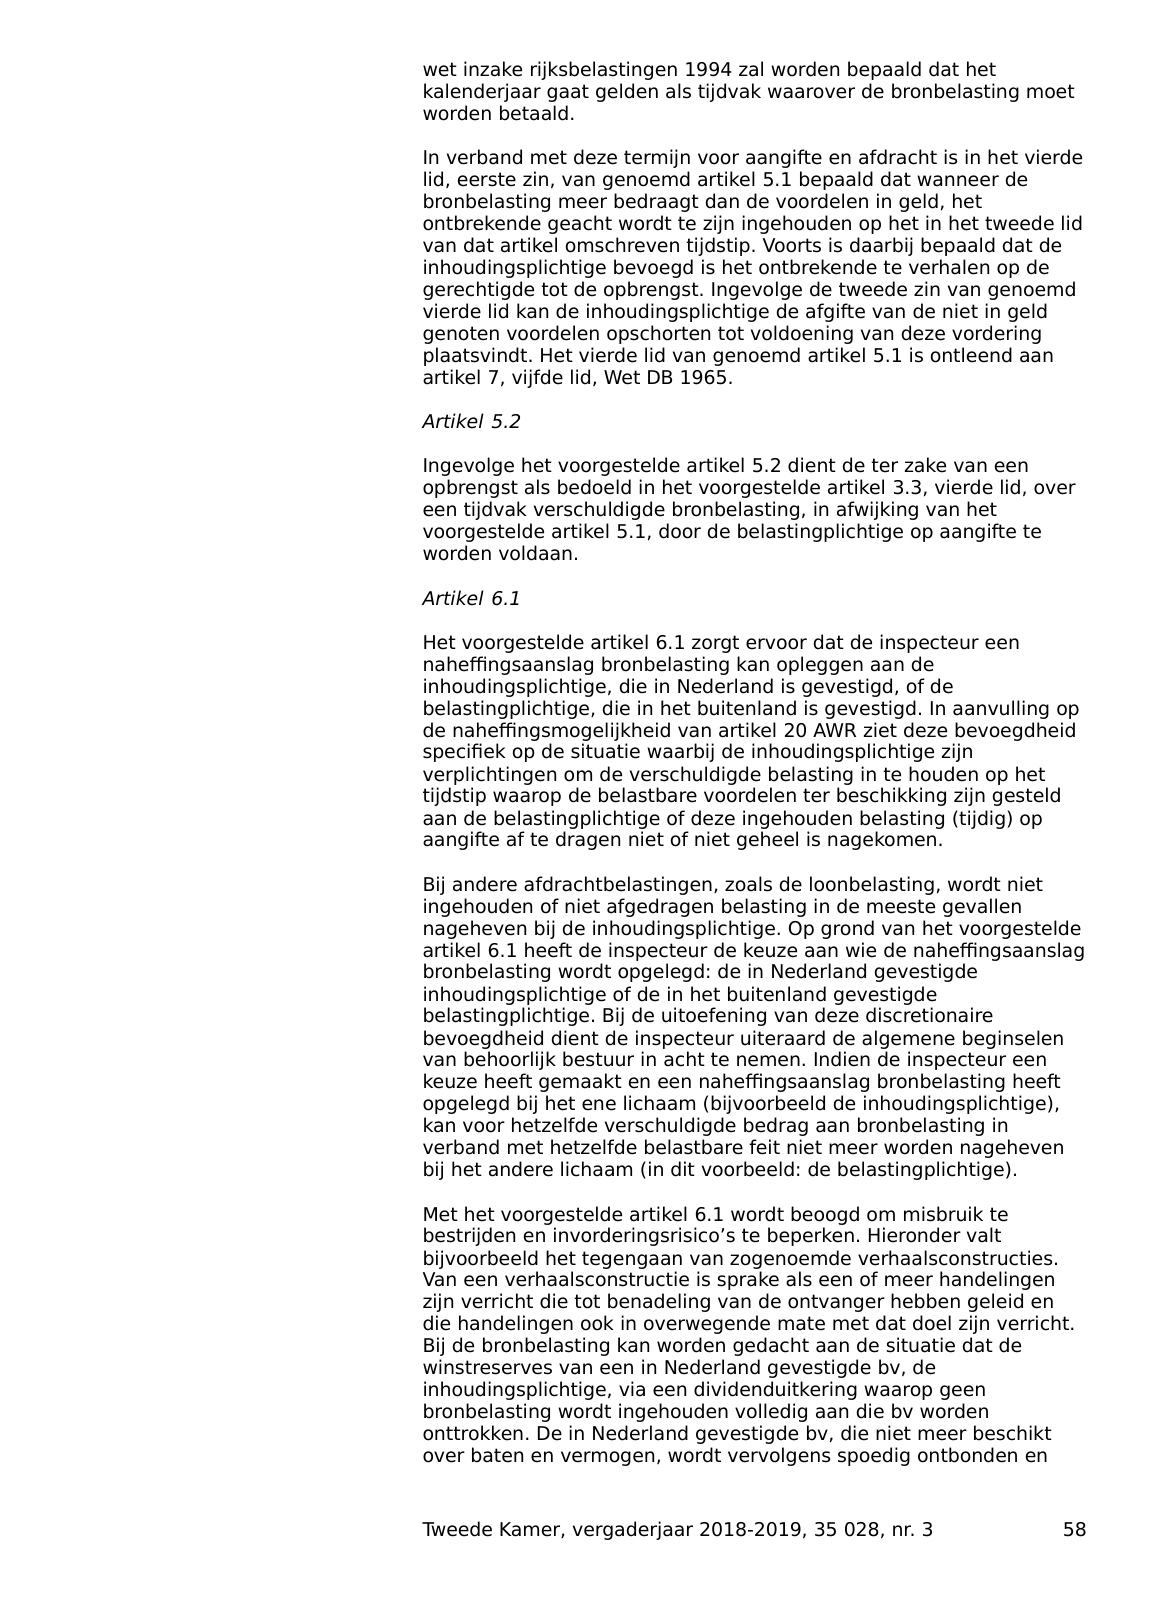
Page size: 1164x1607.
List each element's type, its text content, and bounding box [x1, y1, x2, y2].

text Ingevolge het voorgestelde artikel 5.2 dient de ter zake van een opbrengst als bedoeld in het voorgestelde artikel 3.3, vierde lid, over een tijdvak verschuldigde bronbelasting, in afwijking van het voorgestelde artikel 5.1, door de belastingplichtige op aangifte te worden voldaan. [422, 455, 1087, 565]
text Bij andere afdrachtbelastingen, zoals de loonbelasting, wordt niet ingehouden of niet afgedragen belasting in de meeste gevallen nageheven bij de inhoudingsplichtige. Op grond van het voorgestelde artikel 6.1 heeft de inspecteur de keuze aan wie de naheffingsaanslag bronbelasting wordt opgelegd: de in Nederland gevestigde inhoudingsplichtige of de in het buitenland gevestigde belastingplichtige. Bij de uitoefening van deze discretionaire bevoegdheid dient de inspecteur uiteraard de algemene beginselen van behoorlijk bestuur in acht te nemen. Indien de inspecteur een keuze heeft gemaakt en een naheffingsaanslag bronbelasting heeft opgelegd bij het ene lichaam (bijvoorbeeld de inhoudingsplichtige), kan voor hetzelfde verschuldigde bedrag aan bronbelasting in verband met hetzelfde belastbare feit niet meer worden nageheven bij het andere lichaam (in dit voorbeeld: de belastingplichtige). [422, 873, 1087, 1181]
text Het voorgestelde artikel 6.1 zorgt ervoor dat de inspecteur een naheffingsaanslag bronbelasting kan opleggen aan de inhoudingsplichtige, die in Nederland is gevestigd, of de belastingplichtige, die in het buitenland is gevestigd. In aanvulling op de naheffingsmogelijkheid van artikel 20 AWR ziet deze bevoegdheid specifiek op de situatie waarbij de inhoudingsplichtige zijn verplichtingen om de verschuldigde belasting in te houden op het tijdstip waarop de belastbare voordelen ter beschikking zijn gesteld aan de belastingplichtige of deze ingehouden belasting (tijdig) op aangifte af te dragen niet of niet geheel is nagekomen. [422, 632, 1087, 851]
text wet inzake rijksbelastingen 1994 zal worden bepaald dat het kalenderjaar gaat gelden als tijdvak waarover de bronbelasting moet worden betaald. [422, 59, 1087, 125]
subtitle Artikel 5.2 [422, 411, 1087, 433]
subtitle Artikel 6.1 [422, 587, 1087, 609]
text In verband met deze termijn voor aangifte en afdracht is in het vierde lid, eerste zin, van genoemd artikel 5.1 bepaald dat wanneer de bronbelasting meer bedraagt dan de voordelen in geld, het ontbrekende geacht wordt te zijn ingehouden op het in het tweede lid van dat artikel omschreven tijdstip. Voorts is daarbij bepaald dat de inhoudingsplichtige bevoegd is het ontbrekende te verhalen op de gerechtigde tot de opbrengst. Ingevolge de tweede zin van genoemd vierde lid kan de inhoudingsplichtige de afgifte van de niet in geld genoten voordelen opschorten tot voldoening van deze vordering plaatsvindt. Het vierde lid van genoemd artikel 5.1 is ontleend aan artikel 7, vijfde lid, Wet DB 1965. [422, 147, 1087, 389]
text Met het voorgestelde artikel 6.1 wordt beoogd om misbruik te bestrijden en invorderingsrisico’s te beperken. Hieronder valt bijvoorbeeld het tegengaan van zogenoemde verhaalsconstructies. Van een verhaalsconstructie is sprake als een of meer handelingen zijn verricht die tot benadeling van de ontvanger hebben geleid en die handelingen ook in overwegende mate met dat doel zijn verricht. Bij de bronbelasting kan worden gedacht aan de situatie dat de winstreserves van een in Nederland gevestigde bv, de inhoudingsplichtige, via een dividenduitkering waarop geen bronbelasting wordt ingehouden volledig aan die bv worden onttrokken. De in Nederland gevestigde bv, die niet meer beschikt over baten en vermogen, wordt vervolgens spoedig ontbonden en [422, 1203, 1087, 1467]
